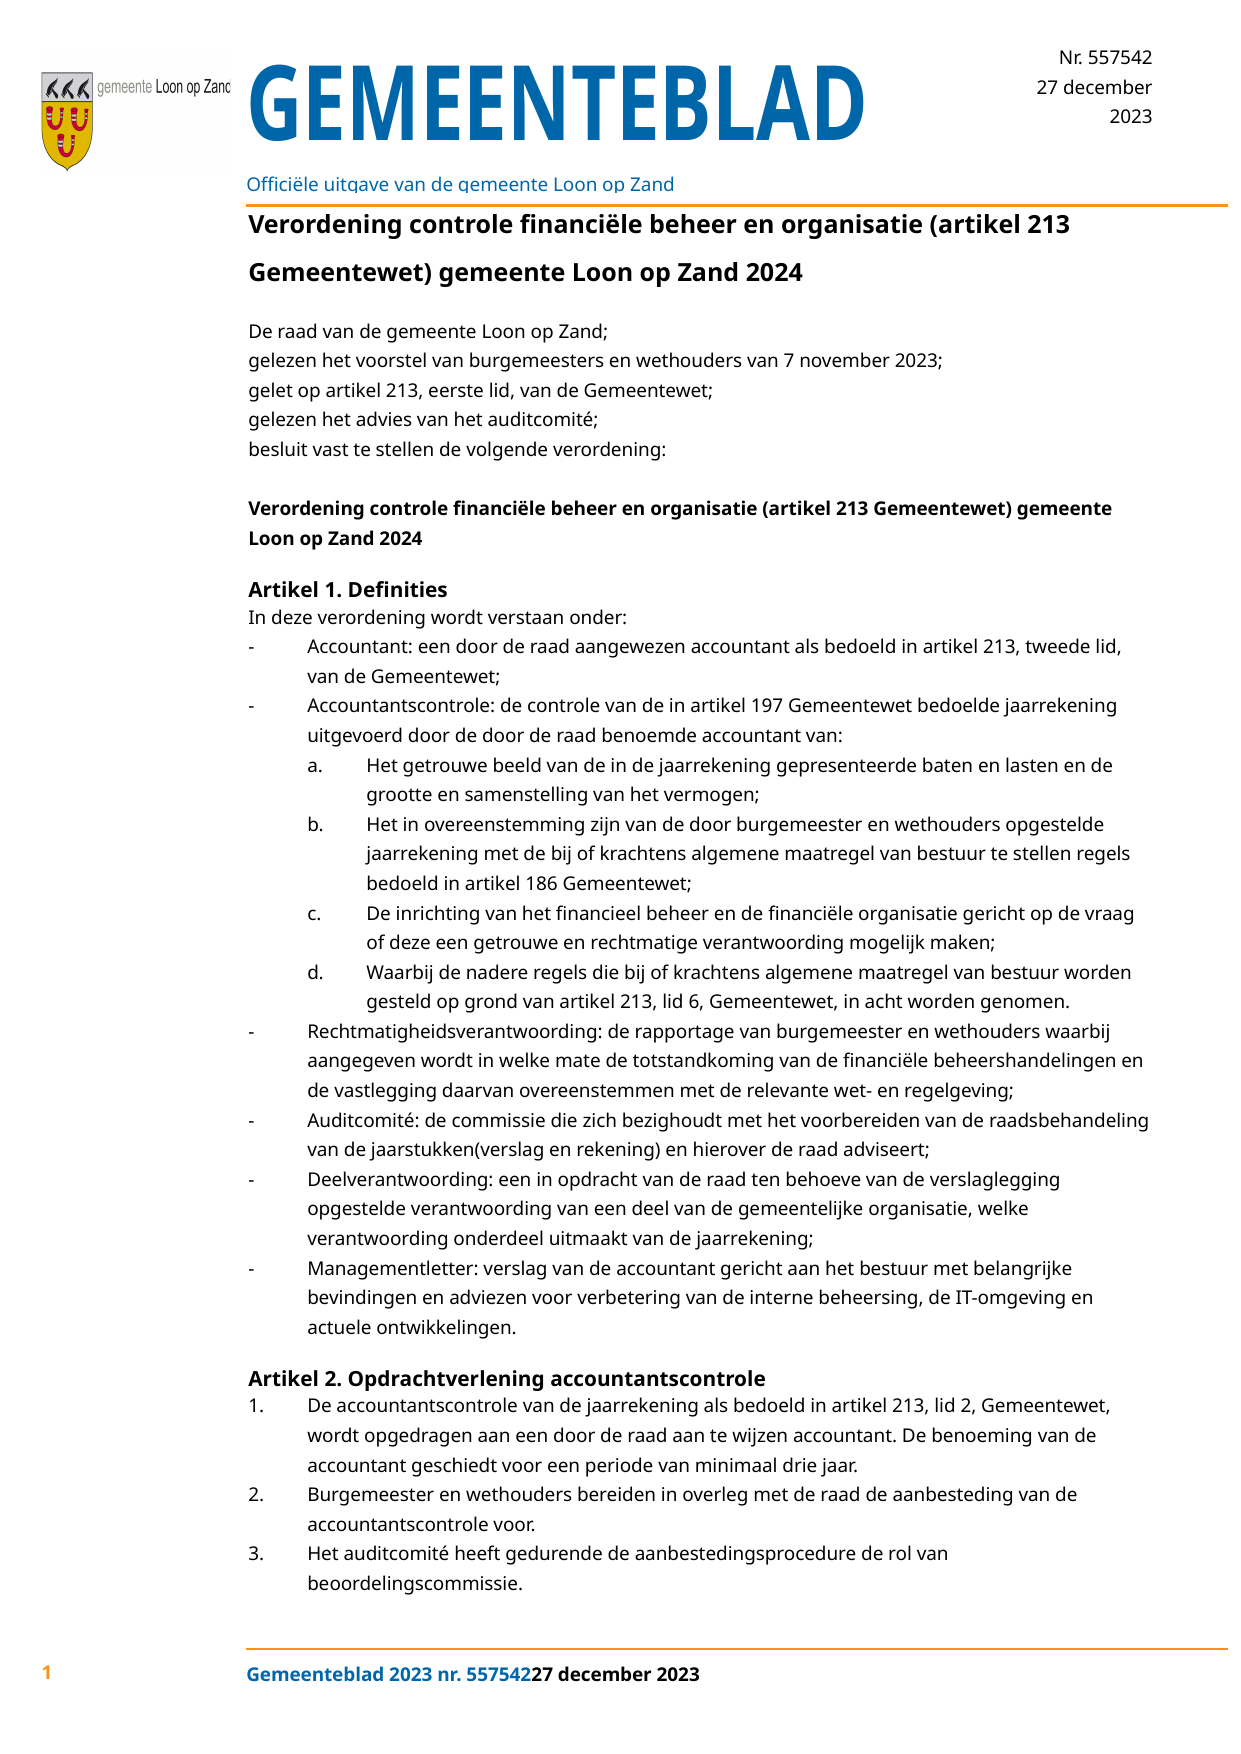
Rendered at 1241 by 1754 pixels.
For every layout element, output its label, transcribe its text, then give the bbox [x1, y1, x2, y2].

list Het getrouwe beeld van de in de jaarrekening gepresenteerde baten en lasten en de grootte en samenstelling van het vermogen; [307, 752, 1152, 807]
list Waarbij de nadere regels die bij of krachtens algemene maatregel van bestuur worden gesteld op grond van artikel 213, lid 6, Gemeentewet, in acht worden genomen. [307, 959, 1152, 1014]
list Accountant: een door de raad aangewezen accountant als bedoeld in artikel 213, tweede lid, van de Gemeentewet; [248, 633, 1152, 689]
text Verordening controle financiële beheer en organisatie (artikel 213 Gemeentewet) gemeente Loon op Zand 2024 [248, 495, 1152, 551]
list Burgemeester en wethouders bereiden in overleg met de raad de aanbesteding van de accountantscontrole voor. [248, 1481, 1152, 1537]
text De raad van de gemeente Loon op Zand; [248, 318, 1152, 344]
text Artikel 2. Opdrachtverlening accountantscontrole [248, 1364, 1152, 1393]
list Managementletter: verslag van de accountant gericht aan het bestuur met belangrijke bevindingen en adviezen voor verbetering van de interne beheersing, de IT-omgeving en actuele ontwikkelingen. [248, 1255, 1152, 1339]
text gelezen het advies van het auditcomité; [248, 407, 1152, 432]
list Auditcomité: de commissie die zich bezighoudt met het voorbereiden van de raadsbehandeling van de jaarstukken(verslag en rekening) en hierover de raad adviseert; [248, 1107, 1152, 1162]
list De inrichting van het financieel beheer en de financiële organisatie gericht op de vraag of deze een getrouwe en rechtmatige verantwoording mogelijk maken; [307, 900, 1152, 955]
list Het auditcomité heeft gedurende de aanbestedingsprocedure de rol van beoordelingscommissie. [248, 1541, 1152, 1596]
list Deelverantwoording: een in opdracht van de raad ten behoeve van de verslaglegging opgestelde verantwoording van een deel van de gemeentelijke organisatie, welke verantwoording onderdeel uitmaakt van de jaarrekening; [248, 1166, 1152, 1251]
picture [41, 47, 231, 172]
text gelezen het voorstel van burgemeesters en wethouders van 7 november 2023; [248, 347, 1152, 373]
list De accountantscontrole van de jaarrekening als bedoeld in artikel 213, lid 2, Gemeentewet, wordt opgedragen aan een door de raad aan te wijzen accountant. De benoeming van de accountant geschiedt voor een periode van minimaal drie jaar. [248, 1393, 1152, 1478]
list Accountantscontrole: de controle van de in artikel 197 Gemeentewet bedoelde jaarrekening uitgevoerd door de door de raad benoemde accountant van: [248, 693, 1152, 748]
text gelet op artikel 213, eerste lid, van de Gemeentewet; [248, 377, 1152, 403]
list Het in overeenstemming zijn van de door burgemeester en wethouders opgestelde jaarrekening met de bij of krachtens algemene maatregel van bestuur te stellen regels bedoeld in artikel 186 Gemeentewet; [307, 811, 1152, 896]
text Artikel 1. Definities [248, 575, 1152, 604]
list Rechtmatigheidsverantwoording: de rapportage van burgemeester en wethouders waarbij aangegeven wordt in welke mate de totstandkoming van de financiële beheershandelingen en de vastlegging daarvan overeenstemmen met de relevante wet- en regelgeving; [248, 1018, 1152, 1103]
text In deze verordening wordt verstaan onder: [248, 604, 1152, 629]
text besluit vast te stellen de volgende verordening: [248, 436, 1152, 462]
text Verordening controle financiële beheer en organisatie (artikel 213 Gemeentewet) gemeente Loon op Zand 2024 [248, 207, 1152, 288]
